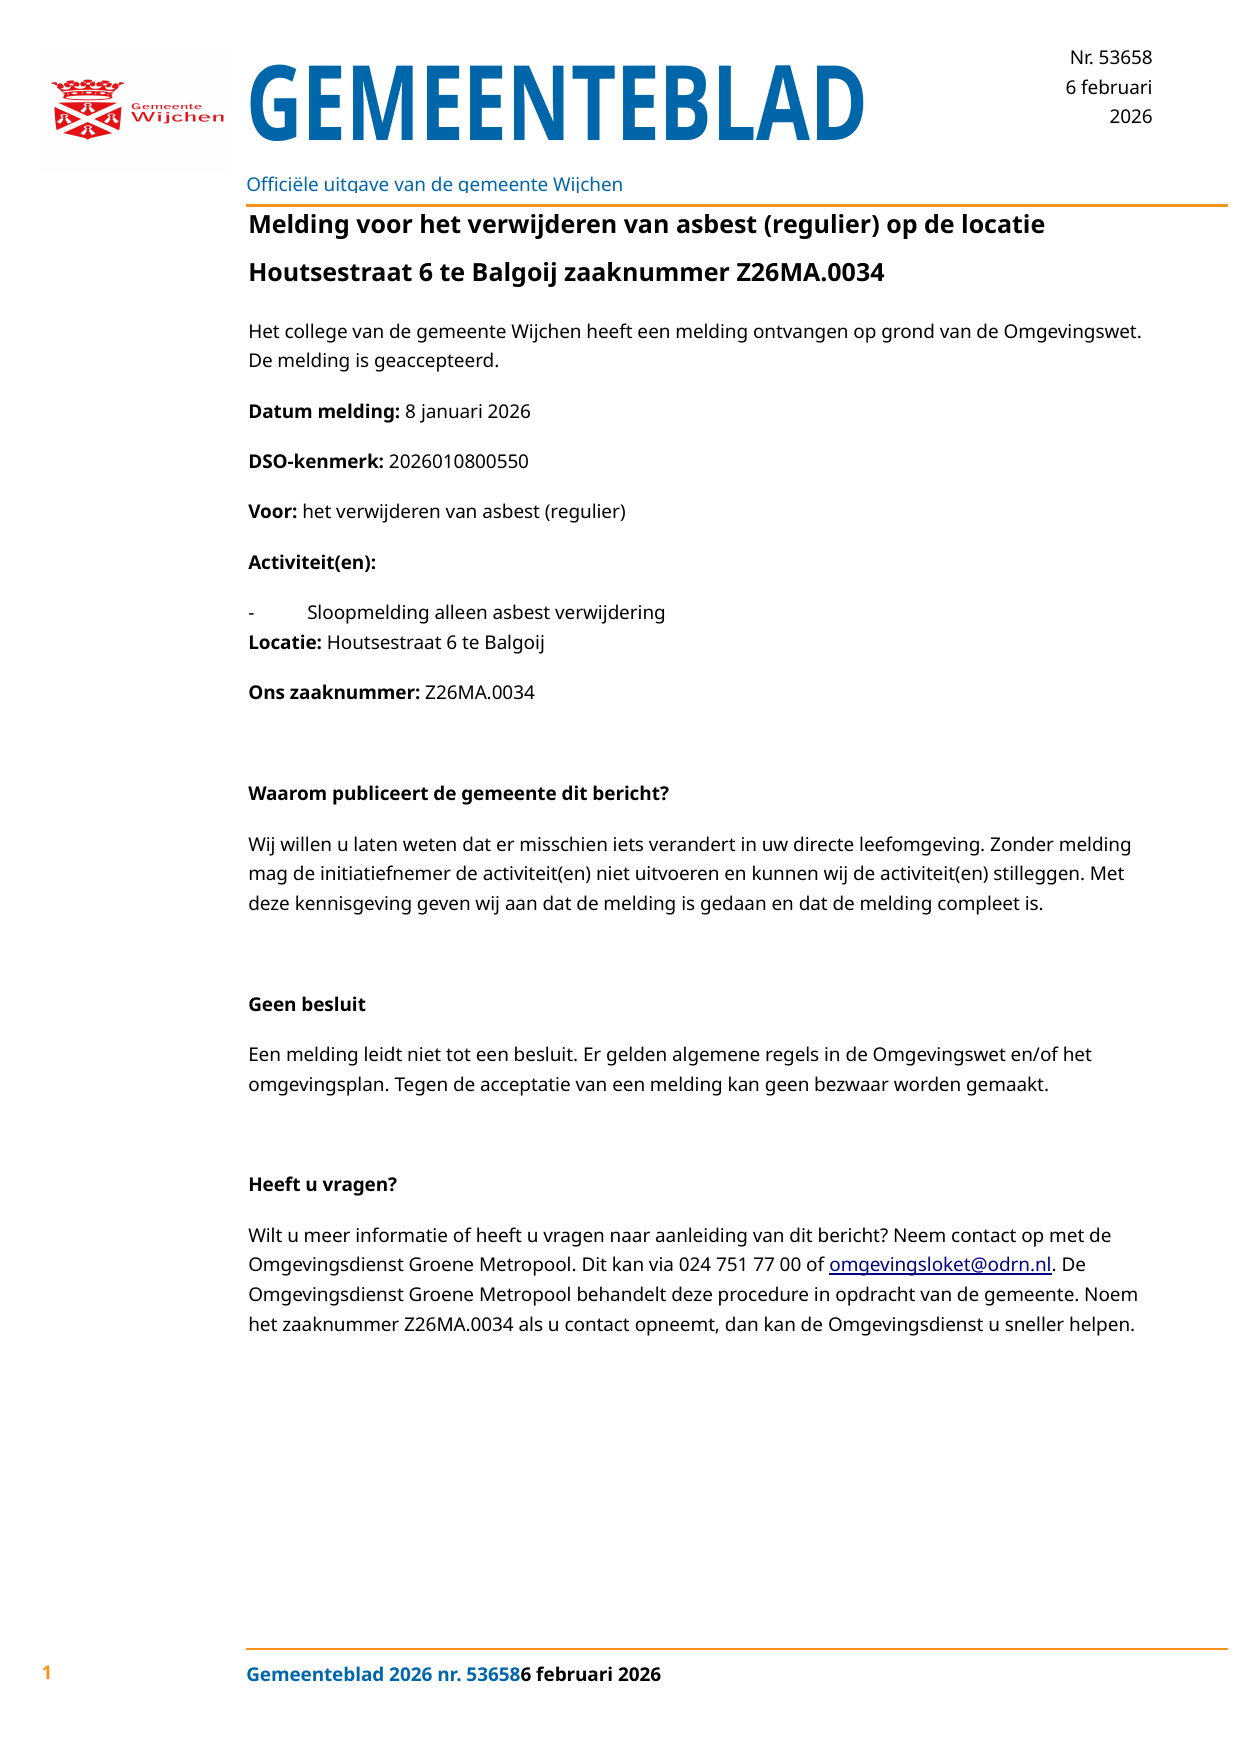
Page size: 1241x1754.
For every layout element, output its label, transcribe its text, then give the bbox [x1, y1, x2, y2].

text Wij willen u laten weten dat er misschien iets verandert in uw directe leefomgeving. Zonder melding mag de initiatiefnemer de activiteit(en) niet uitvoeren en kunnen wij de activiteit(en) stilleggen. Met deze kennisgeving geven wij aan dat de melding is gedaan en dat de melding compleet is. [248, 831, 1152, 916]
picture [41, 47, 231, 172]
text Melding voor het verwijderen van asbest (regulier) op de locatie Houtsestraat 6 te Balgoij zaaknummer Z26MA.0034 [248, 207, 1152, 288]
text Waarom publiceert de gemeente dit bericht? [248, 780, 1152, 806]
text Het college van de gemeente Wijchen heeft een melding ontvangen op grond van de Omgevingswet. De melding is geaccepteerd. [248, 318, 1152, 373]
text Wilt u meer informatie of heeft u vragen naar aanleiding van dit bericht? Neem contact op met de Omgevingsdienst Groene Metropool. Dit kan via 024 751 77 00 of omgevingsloket@odrn.nl. De Omgevingsdienst Groene Metropool behandelt deze procedure in opdracht van de gemeente. Noem het zaaknummer Z26MA.0034 als u contact opneemt, dan kan de Omgevingsdienst u sneller helpen. [248, 1222, 1152, 1337]
text Heeft u vragen? [248, 1172, 1152, 1197]
text DSO-kenmerk: 2026010800550 [248, 448, 1152, 474]
list Sloopmelding alleen asbest verwijdering [248, 599, 1152, 625]
text Voor: het verwijderen van asbest (regulier) [248, 499, 1152, 524]
text Locatie: Houtsestraat 6 te Balgoij [248, 629, 1152, 655]
text Activiteit(en): [248, 549, 1152, 575]
text Geen besluit [248, 991, 1152, 1017]
text Datum melding: 8 januari 2026 [248, 398, 1152, 424]
text Ons zaaknummer: Z26MA.0034 [248, 679, 1152, 705]
text Een melding leidt niet tot een besluit. Er gelden algemene regels in de Omgevingswet en/of het omgevingsplan. Tegen de acceptatie van een melding kan geen bezwaar worden gemaakt. [248, 1041, 1152, 1097]
